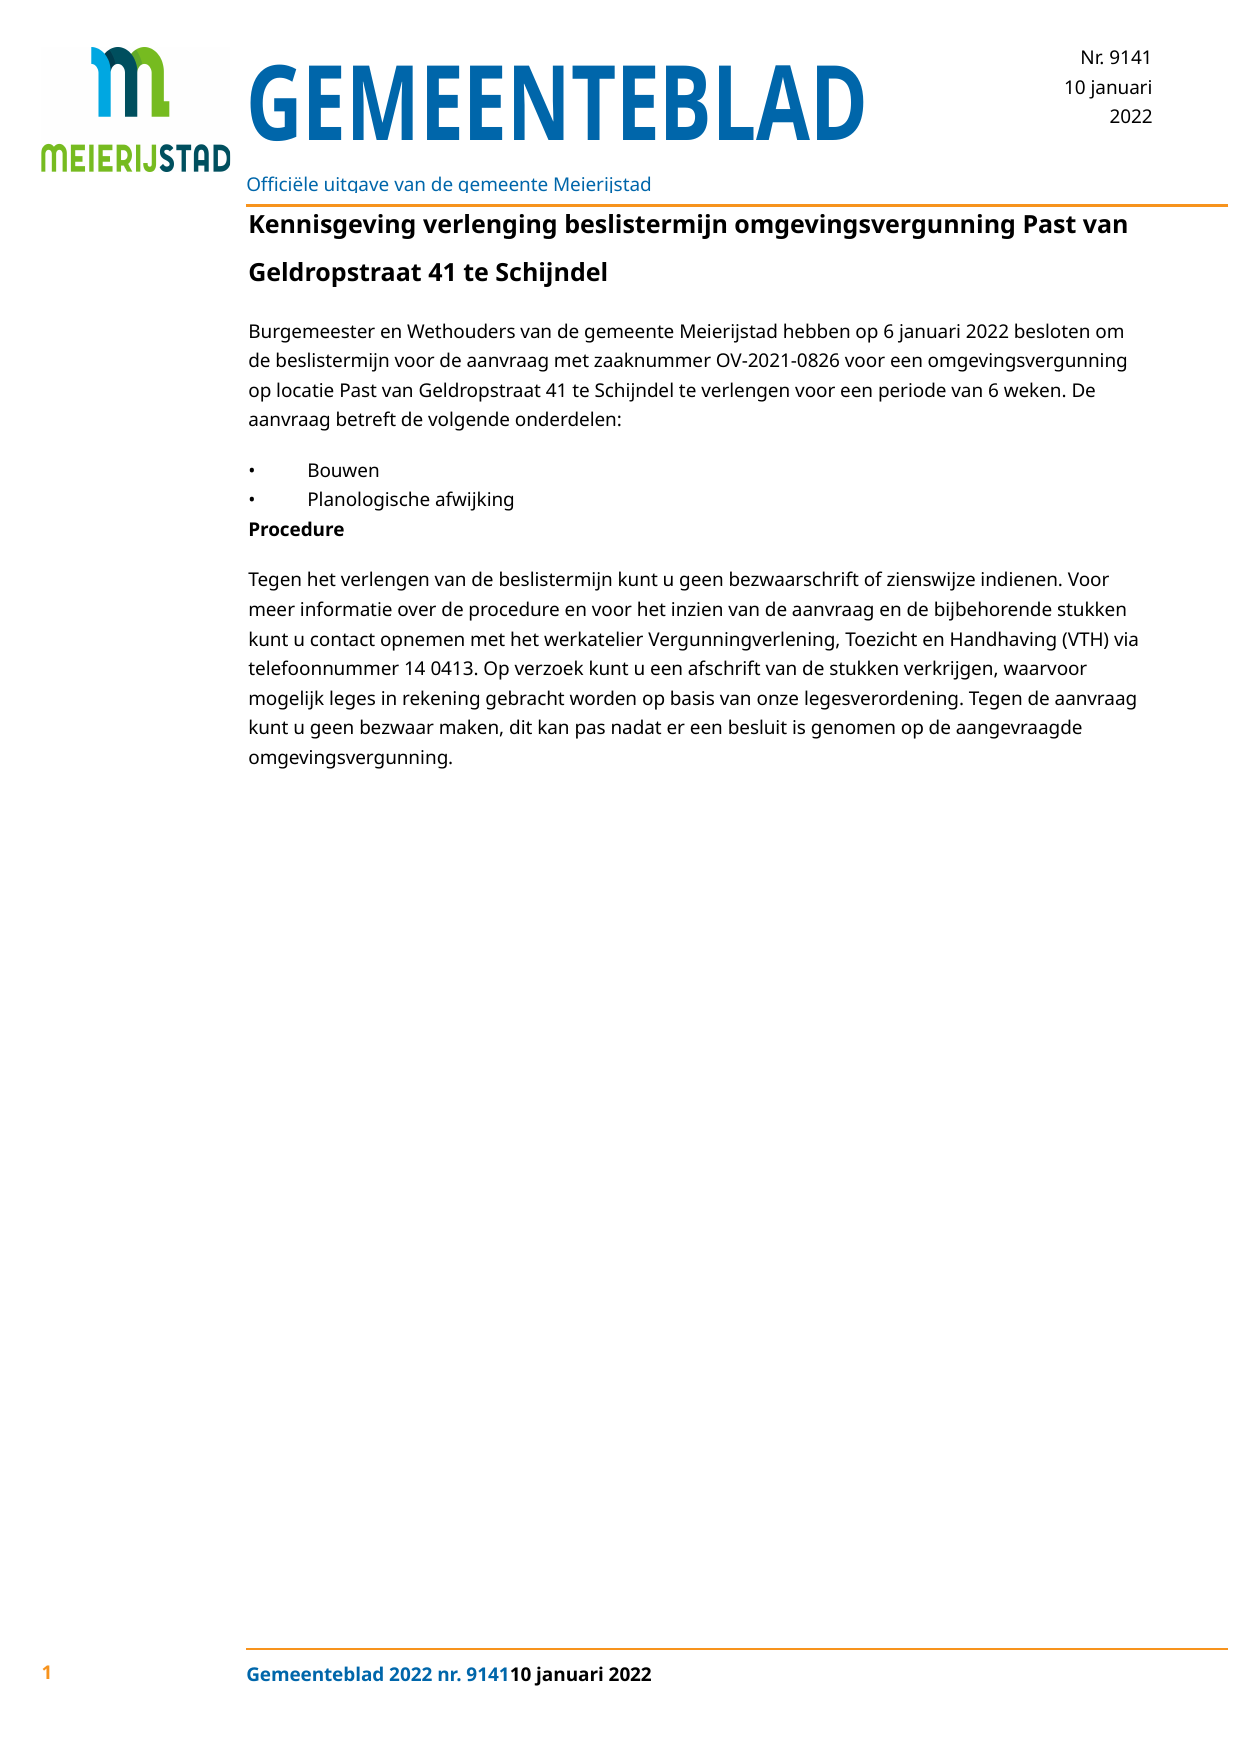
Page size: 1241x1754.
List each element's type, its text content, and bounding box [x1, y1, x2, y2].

text Kennisgeving verlenging beslistermijn omgevingsvergunning Past van Geldropstraat 41 te Schijndel [248, 207, 1152, 288]
picture [41, 47, 231, 172]
text Procedure [248, 516, 1152, 542]
list Bouwen [248, 457, 1152, 483]
list Planologische afwijking [248, 487, 1152, 512]
text Tegen het verlengen van de beslistermijn kunt u geen bezwaarschrift of zienswijze indienen. Voor meer informatie over de procedure en voor het inzien van de aanvraag en de bijbehorende stukken kunt u contact opnemen met het werkatelier Vergunningverlening, Toezicht en Handhaving (VTH) via telefoonnummer 14 0413. Op verzoek kunt u een afschrift van de stukken verkrijgen, waarvoor mogelijk leges in rekening gebracht worden op basis van onze legesverordening. Tegen de aanvraag kunt u geen bezwaar maken, dit kan pas nadat er een besluit is genomen op de aangevraagde omgevingsvergunning. [248, 567, 1152, 770]
text Burgemeester en Wethouders van de gemeente Meierijstad hebben op 6 januari 2022 besloten om de beslistermijn voor de aanvraag met zaaknummer OV-2021-0826 voor een omgevingsvergunning op locatie Past van Geldropstraat 41 te Schijndel te verlengen voor een periode van 6 weken. De aanvraag betreft de volgende onderdelen: [248, 318, 1152, 432]
